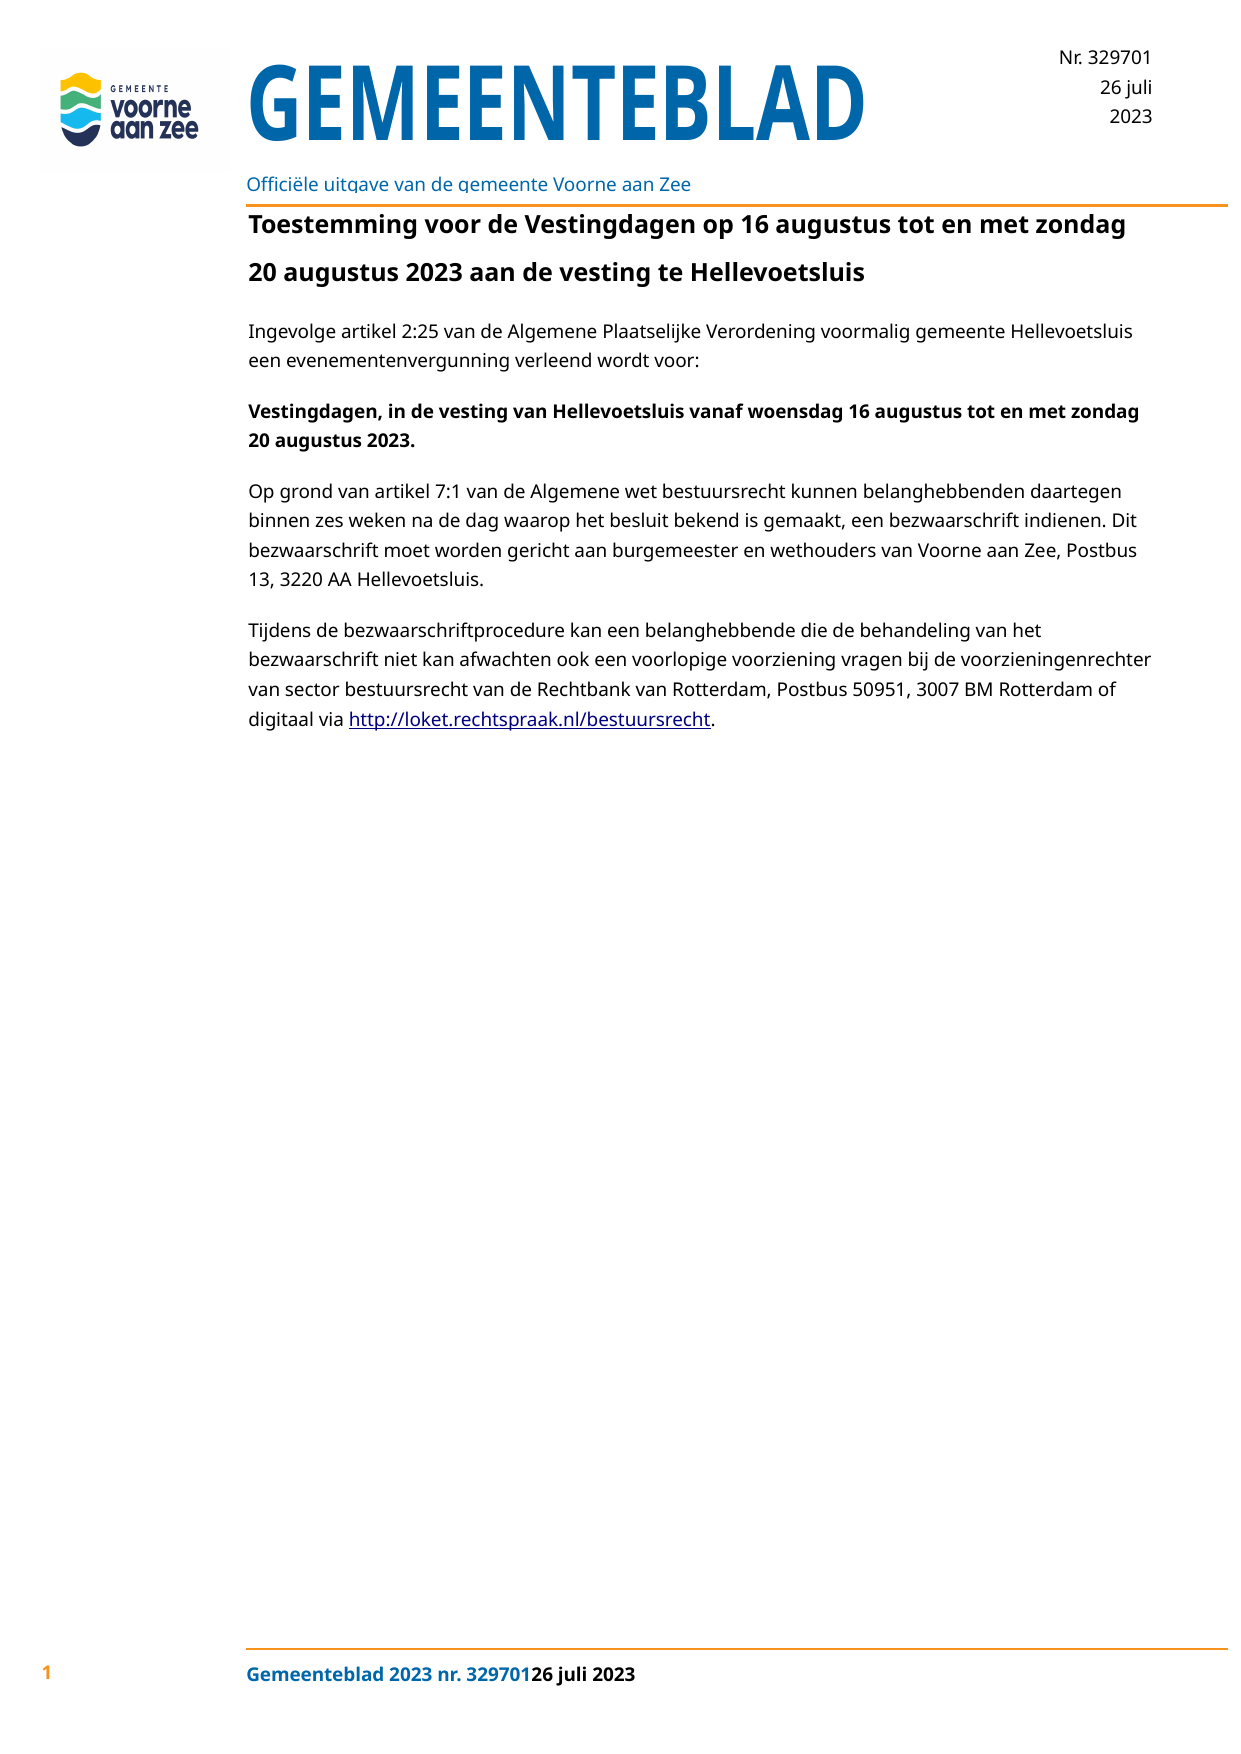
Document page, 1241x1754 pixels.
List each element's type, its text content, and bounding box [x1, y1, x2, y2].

text Vestingdagen, in de vesting van Hellevoetsluis vanaf woensdag 16 augustus tot en met zondag 20 augustus 2023. [248, 398, 1152, 453]
text Ingevolge artikel 2:25 van de Algemene Plaatselijke Verordening voormalig gemeente Hellevoetsluis een evenementenvergunning verleend wordt voor: [248, 318, 1152, 373]
text Tijdens de bezwaarschriftprocedure kan een belanghebbende die de behandeling van het bezwaarschrift niet kan afwachten ook een voorlopige voorziening vragen bij de voorzieningenrechter van sector bestuursrecht van de Rechtbank van Rotterdam, Postbus 50951, 3007 BM Rotterdam of digitaal via http://loket.rechtspraak.nl/bestuursrecht. [248, 617, 1152, 732]
text Toestemming voor de Vestingdagen op 16 augustus tot en met zondag 20 augustus 2023 aan de vesting te Hellevoetsluis [248, 207, 1152, 288]
text Op grond van artikel 7:1 van de Algemene wet bestuursrecht kunnen belanghebbenden daartegen binnen zes weken na de dag waarop het besluit bekend is gemaakt, een bezwaarschrift indienen. Dit bezwaarschrift moet worden gericht aan burgemeester en wethouders van Voorne aan Zee, Postbus 13, 3220 AA Hellevoetsluis. [248, 478, 1152, 592]
picture [41, 47, 231, 172]
